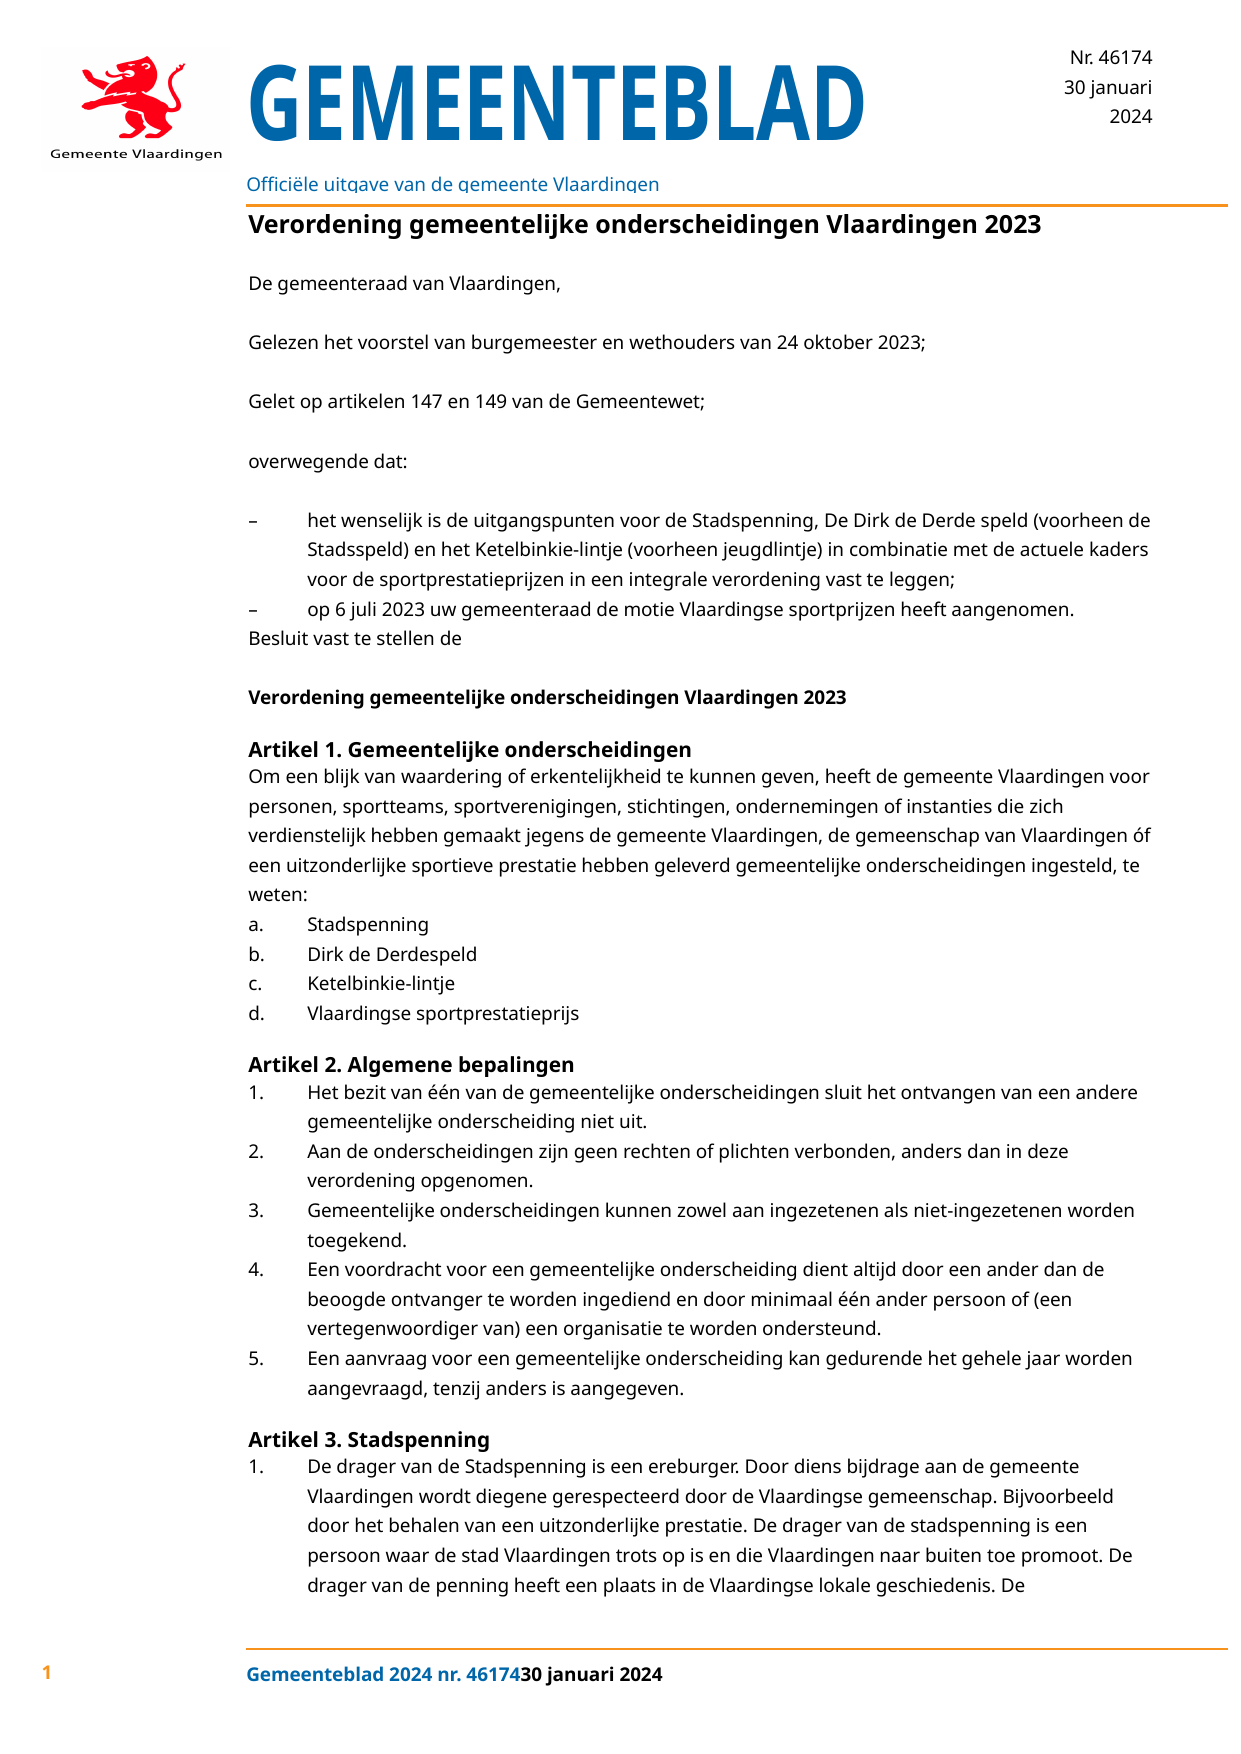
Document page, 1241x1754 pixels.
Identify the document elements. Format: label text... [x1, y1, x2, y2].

text Artikel 2. Algemene bepalingen [248, 1050, 1152, 1079]
list Het bezit van één van de gemeentelijke onderscheidingen sluit het ontvangen van een andere gemeentelijke onderscheiding niet uit. [248, 1079, 1152, 1134]
list Stadspenning [248, 911, 1152, 937]
text Verordening gemeentelijke onderscheidingen Vlaardingen 2023 [248, 684, 1152, 710]
text Artikel 3. Stadspenning [248, 1425, 1152, 1453]
list het wenselijk is de uitgangspunten voor de Stadspenning, De Dirk de Derde speld (voorheen de Stadsspeld) en het Ketelbinkie-lintje (voorheen jeugdlintje) in combinatie met de actuele kaders voor de sportprestatieprijzen in een integrale verordening vast te leggen; [248, 507, 1152, 592]
text Om een blijk van waardering of erkentelijkheid te kunnen geven, heeft de gemeente Vlaardingen voor personen, sportteams, sportverenigingen, stichtingen, ondernemingen of instanties die zich verdienstelijk hebben gemaakt jegens de gemeente Vlaardingen, de gemeenschap van Vlaardingen óf een uitzonderlijke sportieve prestatie hebben geleverd gemeentelijke onderscheidingen ingesteld, te weten: [248, 763, 1152, 907]
list Een aanvraag voor een gemeentelijke onderscheiding kan gedurende het gehele jaar worden aangevraagd, tenzij anders is aangegeven. [248, 1345, 1152, 1400]
text overwegende dat: [248, 448, 1152, 473]
list op 6 juli 2023 uw gemeenteraad de motie Vlaardingse sportprijzen heeft aangenomen. [248, 596, 1152, 621]
list Dirk de Derdespeld [248, 941, 1152, 967]
list Gemeentelijke onderscheidingen kunnen zowel aan ingezetenen als niet-ingezetenen worden toegekend. [248, 1197, 1152, 1252]
text Gelezen het voorstel van burgemeester en wethouders van 24 oktober 2023; [248, 329, 1152, 355]
list De drager van de Stadspenning is een ereburger. Door diens bijdrage aan de gemeente Vlaardingen wordt diegene gerespecteerd door de Vlaardingse gemeenschap. Bijvoorbeeld door het behalen van een uitzonderlijke prestatie. De drager van de stadspenning is een persoon waar de stad Vlaardingen trots op is en die Vlaardingen naar buiten toe promoot. De drager van de penning heeft een plaats in de Vlaardingse lokale geschiedenis. De [248, 1453, 1152, 1598]
picture [41, 47, 231, 172]
text Artikel 1. Gemeentelijke onderscheidingen [248, 735, 1152, 763]
list Een voordracht voor een gemeentelijke onderscheiding dient altijd door een ander dan de beoogde ontvanger te worden ingediend en door minimaal één ander persoon of (een vertegenwoordiger van) een organisatie te worden ondersteund. [248, 1256, 1152, 1341]
text Besluit vast te stellen de [248, 625, 1152, 651]
text Verordening gemeentelijke onderscheidingen Vlaardingen 2023 [248, 207, 1152, 241]
list Ketelbinkie-lintje [248, 970, 1152, 996]
list Vlaardingse sportprestatieprijs [248, 1000, 1152, 1026]
text Gelet op artikelen 147 en 149 van de Gemeentewet; [248, 389, 1152, 414]
list Aan de onderscheidingen zijn geen rechten of plichten verbonden, anders dan in deze verordening opgenomen. [248, 1138, 1152, 1193]
text De gemeenteraad van Vlaardingen, [248, 270, 1152, 296]
